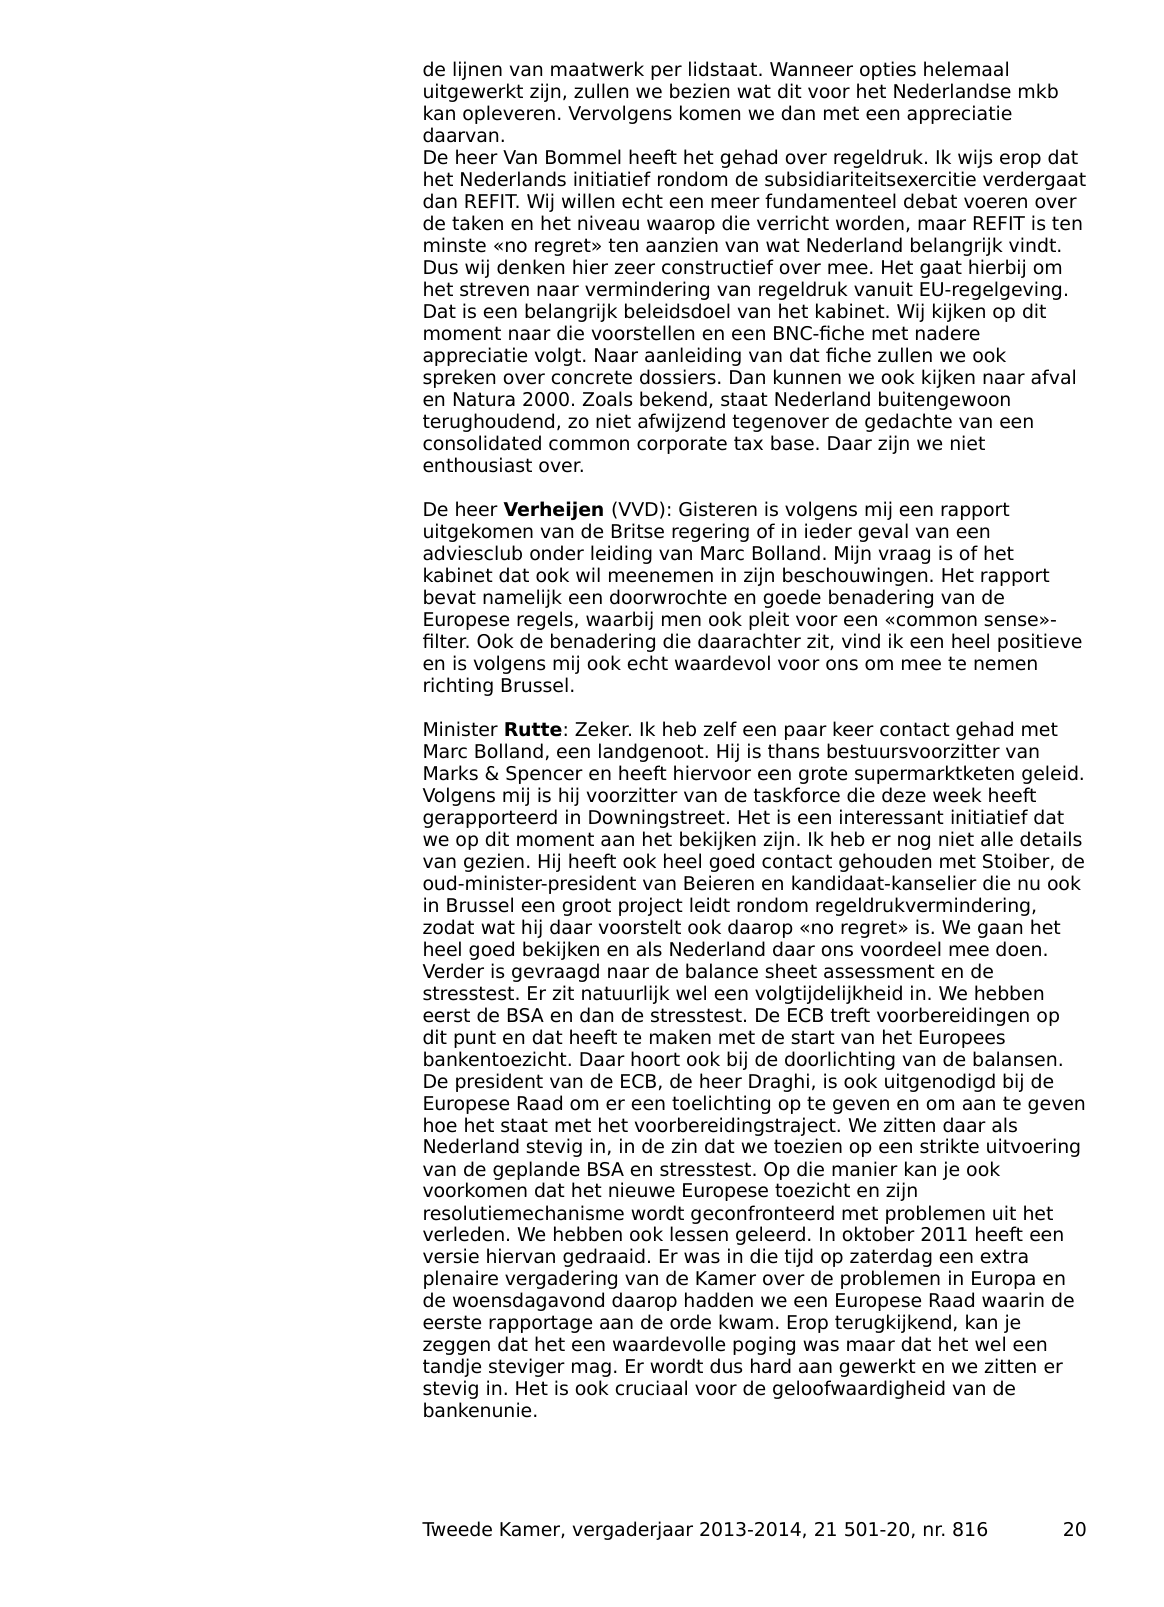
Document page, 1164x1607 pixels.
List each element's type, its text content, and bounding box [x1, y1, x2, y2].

text Minister Rutte: Zeker. Ik heb zelf een paar keer contact gehad met Marc Bolland, een landgenoot. Hij is thans bestuursvoorzitter van Marks & Spencer en heeft hiervoor een grote supermarktketen geleid. Volgens mij is hij voorzitter van de taskforce die deze week heeft gerapporteerd in Downingstreet. Het is een interessant initiatief dat we op dit moment aan het bekijken zijn. Ik heb er nog niet alle details van gezien. Hij heeft ook heel goed contact gehouden met Stoiber, de oud-minister-president van Beieren en kandidaat-kanselier die nu ook in Brussel een groot project leidt rondom regeldrukvermindering, zodat wat hij daar voorstelt ook daarop «no regret» is. We gaan het heel goed bekijken en als Nederland daar ons voordeel mee doen. [422, 719, 1087, 961]
text De heer Van Bommel heeft het gehad over regeldruk. Ik wijs erop dat het Nederlands initiatief rondom de subsidiariteitsexercitie verdergaat dan REFIT. Wij willen echt een meer fundamenteel debat voeren over de taken en het niveau waarop die verricht worden, maar REFIT is ten minste «no regret» ten aanzien van wat Nederland belangrijk vindt. Dus wij denken hier zeer constructief over mee. Het gaat hierbij om het streven naar vermindering van regeldruk vanuit EU-regelgeving. Dat is een belangrijk beleidsdoel van het kabinet. Wij kijken op dit moment naar die voorstellen en een BNC-fiche met nadere appreciatie volgt. Naar aanleiding van dat fiche zullen we ook spreken over concrete dossiers. Dan kunnen we ook kijken naar afval en Natura 2000. Zoals bekend, staat Nederland buitengewoon terughoudend, zo niet afwijzend tegenover de gedachte van een consolidated common corporate tax base. Daar zijn we niet enthousiast over. [422, 147, 1087, 477]
text Verder is gevraagd naar de balance sheet assessment en de stresstest. Er zit natuurlijk wel een volgtijdelijkheid in. We hebben eerst de BSA en dan de stresstest. De ECB treft voorbereidingen op dit punt en dat heeft te maken met de start van het Europees bankentoezicht. Daar hoort ook bij de doorlichting van de balansen. De president van de ECB, de heer Draghi, is ook uitgenodigd bij de Europese Raad om er een toelichting op te geven en om aan te geven hoe het staat met het voorbereidingstraject. We zitten daar als Nederland stevig in, in de zin dat we toezien op een strikte uitvoering van de geplande BSA en stresstest. Op die manier kan je ook voorkomen dat het nieuwe Europese toezicht en zijn resolutiemechanisme wordt geconfronteerd met problemen uit het verleden. We hebben ook lessen geleerd. In oktober 2011 heeft een versie hiervan gedraaid. Er was in die tijd op zaterdag een extra plenaire vergadering van de Kamer over de problemen in Europa en de woensdagavond daarop hadden we een Europese Raad waarin de eerste rapportage aan de orde kwam. Erop terugkijkend, kan je zeggen dat het een waardevolle poging was maar dat het wel een tandje steviger mag. Er wordt dus hard aan gewerkt en we zitten er stevig in. Het is ook cruciaal voor de geloofwaardigheid van de bankenunie. [422, 961, 1087, 1422]
text De heer Verheijen (VVD): Gisteren is volgens mij een rapport uitgekomen van de Britse regering of in ieder geval van een adviesclub onder leiding van Marc Bolland. Mijn vraag is of het kabinet dat ook wil meenemen in zijn beschouwingen. Het rapport bevat namelijk een doorwrochte en goede benadering van de Europese regels, waarbij men ook pleit voor een «common sense»-filter. Ook de benadering die daarachter zit, vind ik een heel positieve en is volgens mij ook echt waardevol voor ons om mee te nemen richting Brussel. [422, 499, 1087, 697]
text de lijnen van maatwerk per lidstaat. Wanneer opties helemaal uitgewerkt zijn, zullen we bezien wat dit voor het Nederlandse mkb kan opleveren. Vervolgens komen we dan met een appreciatie daarvan. [422, 59, 1087, 147]
